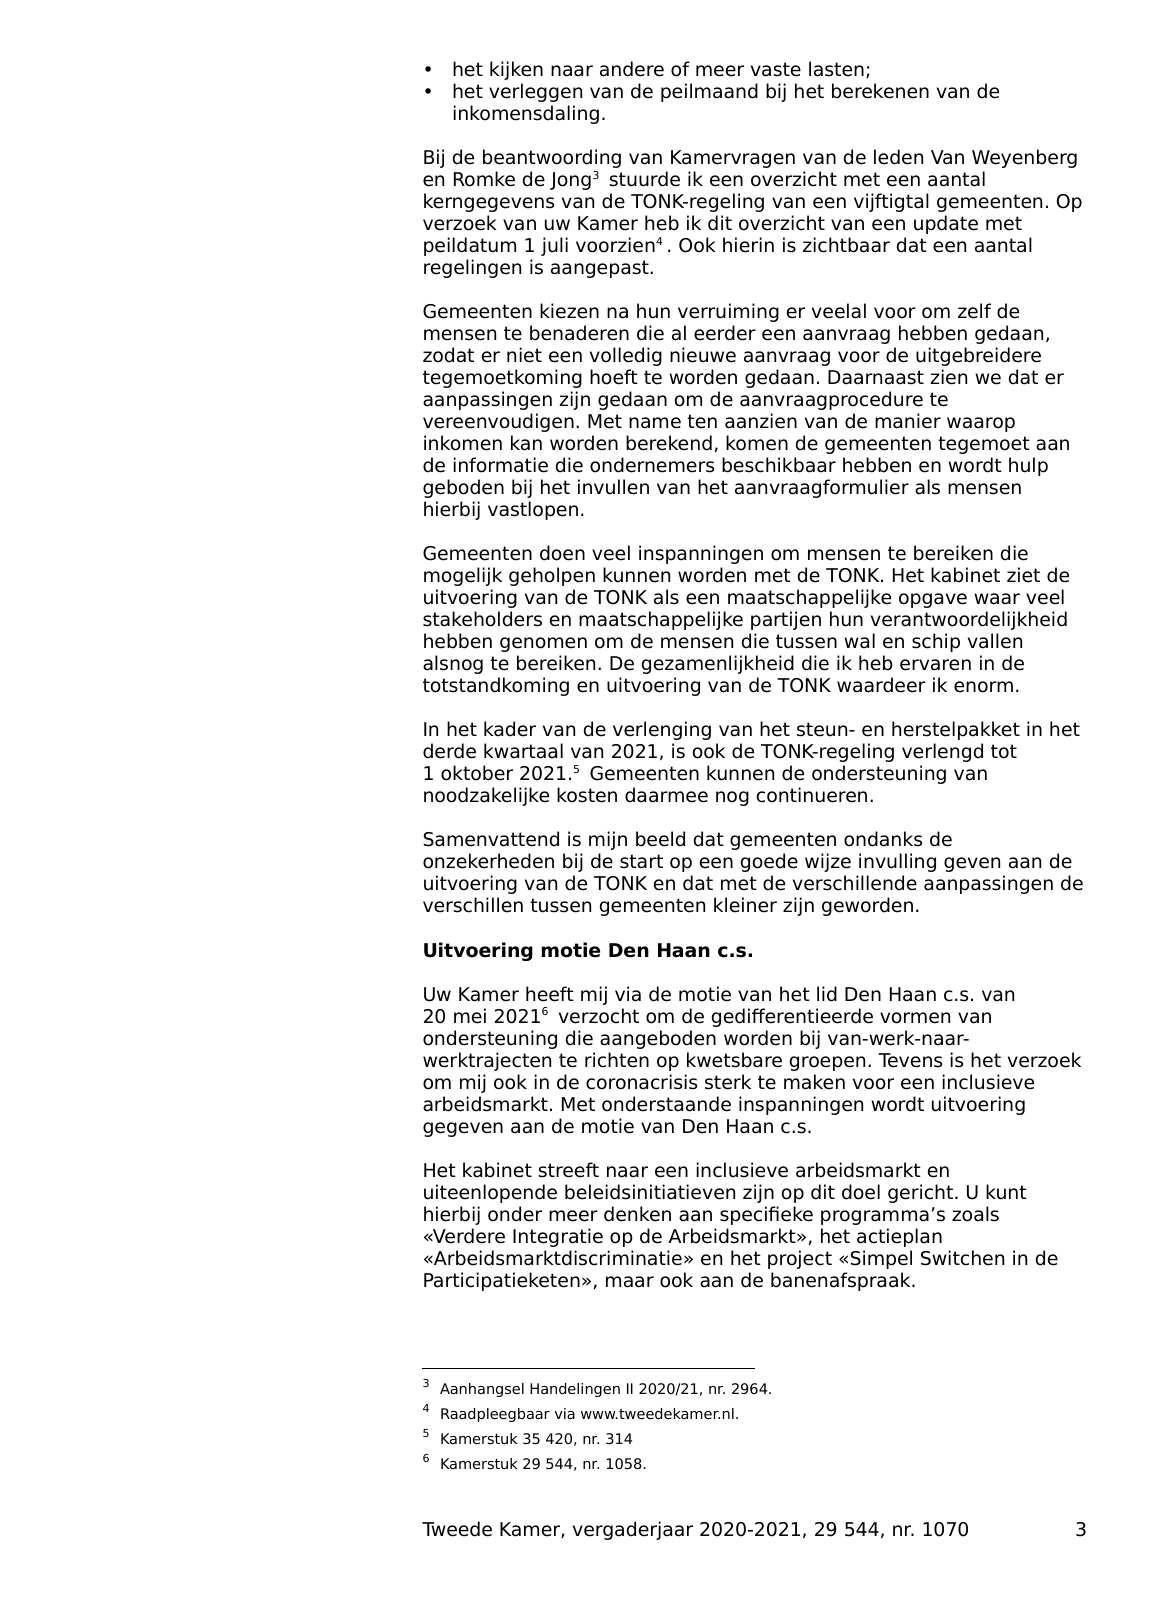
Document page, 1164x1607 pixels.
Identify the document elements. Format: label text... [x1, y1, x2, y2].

text Kamerstuk 35 420, nr. 314 [422, 1427, 1087, 1449]
text Raadpleegbaar via www.tweedekamer.nl. [422, 1402, 1087, 1424]
text Bij de beantwoording van Kamervragen van de leden Van Weyenberg en Romke de Jong stuurde ik een overzicht met een aantal kerngegevens van de TONK-regeling van een vijftigtal gemeenten. Op verzoek van uw Kamer heb ik dit overzicht van een update met peildatum 1 juli voorzien. Ook hierin is zichtbaar dat een aantal regelingen is aangepast. [422, 147, 1087, 279]
text Uw Kamer heeft mij via de motie van het lid Den Haan c.s. van 20 mei 2021 verzocht om de gedifferentieerde vormen van ondersteuning die aangeboden worden bij van-werk-naar-werktrajecten te richten op kwetsbare groepen. Tevens is het verzoek om mij ook in de coronacrisis sterk te maken voor een inclusieve arbeidsmarkt. Met onderstaande inspanningen wordt uitvoering gegeven aan de motie van Den Haan c.s. [422, 984, 1087, 1137]
text Kamerstuk 29 544, nr. 1058. [422, 1452, 1087, 1474]
text • het kijken naar andere of meer vaste lasten; [422, 59, 1087, 81]
text Gemeenten kiezen na hun verruiming er veelal voor om zelf de mensen te benaderen die al eerder een aanvraag hebben gedaan, zodat er niet een volledig nieuwe aanvraag voor de uitgebreidere tegemoetkoming hoeft te worden gedaan. Daarnaast zien we dat er aanpassingen zijn gedaan om de aanvraagprocedure te vereenvoudigen. Met name ten aanzien van de manier waarop inkomen kan worden berekend, komen de gemeenten tegemoet aan de informatie die ondernemers beschikbaar hebben en wordt hulp geboden bij het invullen van het aanvraagformulier als mensen hierbij vastlopen. [422, 301, 1087, 521]
text Aanhangsel Handelingen II 2020/21, nr. 2964. [422, 1377, 1087, 1399]
text Samenvattend is mijn beeld dat gemeenten ondanks de onzekerheden bij de start op een goede wijze invulling geven aan de uitvoering van de TONK en dat met de verschillende aanpassingen de verschillen tussen gemeenten kleiner zijn geworden. [422, 829, 1087, 917]
text Het kabinet streeft naar een inclusieve arbeidsmarkt en uiteenlopende beleidsinitiatieven zijn op dit doel gericht. U kunt hierbij onder meer denken aan specifieke programma’s zoals «Verdere Integratie op de Arbeidsmarkt», het actieplan «Arbeidsmarktdiscriminatie» en het project «Simpel Switchen in de Participatieketen», maar ook aan de banenafspraak. [422, 1160, 1087, 1292]
text Gemeenten doen veel inspanningen om mensen te bereiken die mogelijk geholpen kunnen worden met de TONK. Het kabinet ziet de uitvoering van de TONK als een maatschappelijke opgave waar veel stakeholders en maatschappelijke partijen hun verantwoordelijkheid hebben genomen om de mensen die tussen wal en schip vallen alsnog te bereiken. De gezamenlijkheid die ik heb ervaren in de totstandkoming en uitvoering van de TONK waardeer ik enorm. [422, 543, 1087, 697]
subtitle Uitvoering motie Den Haan c.s. [422, 939, 1087, 961]
text • het verleggen van de peilmaand bij het berekenen van de inkomensdaling. [422, 81, 1087, 125]
text In het kader van de verlenging van het steun- en herstelpakket in het derde kwartaal van 2021, is ook de TONK-regeling verlengd tot 1 oktober 2021. Gemeenten kunnen de ondersteuning van noodzakelijke kosten daarmee nog continueren. [422, 719, 1087, 807]
